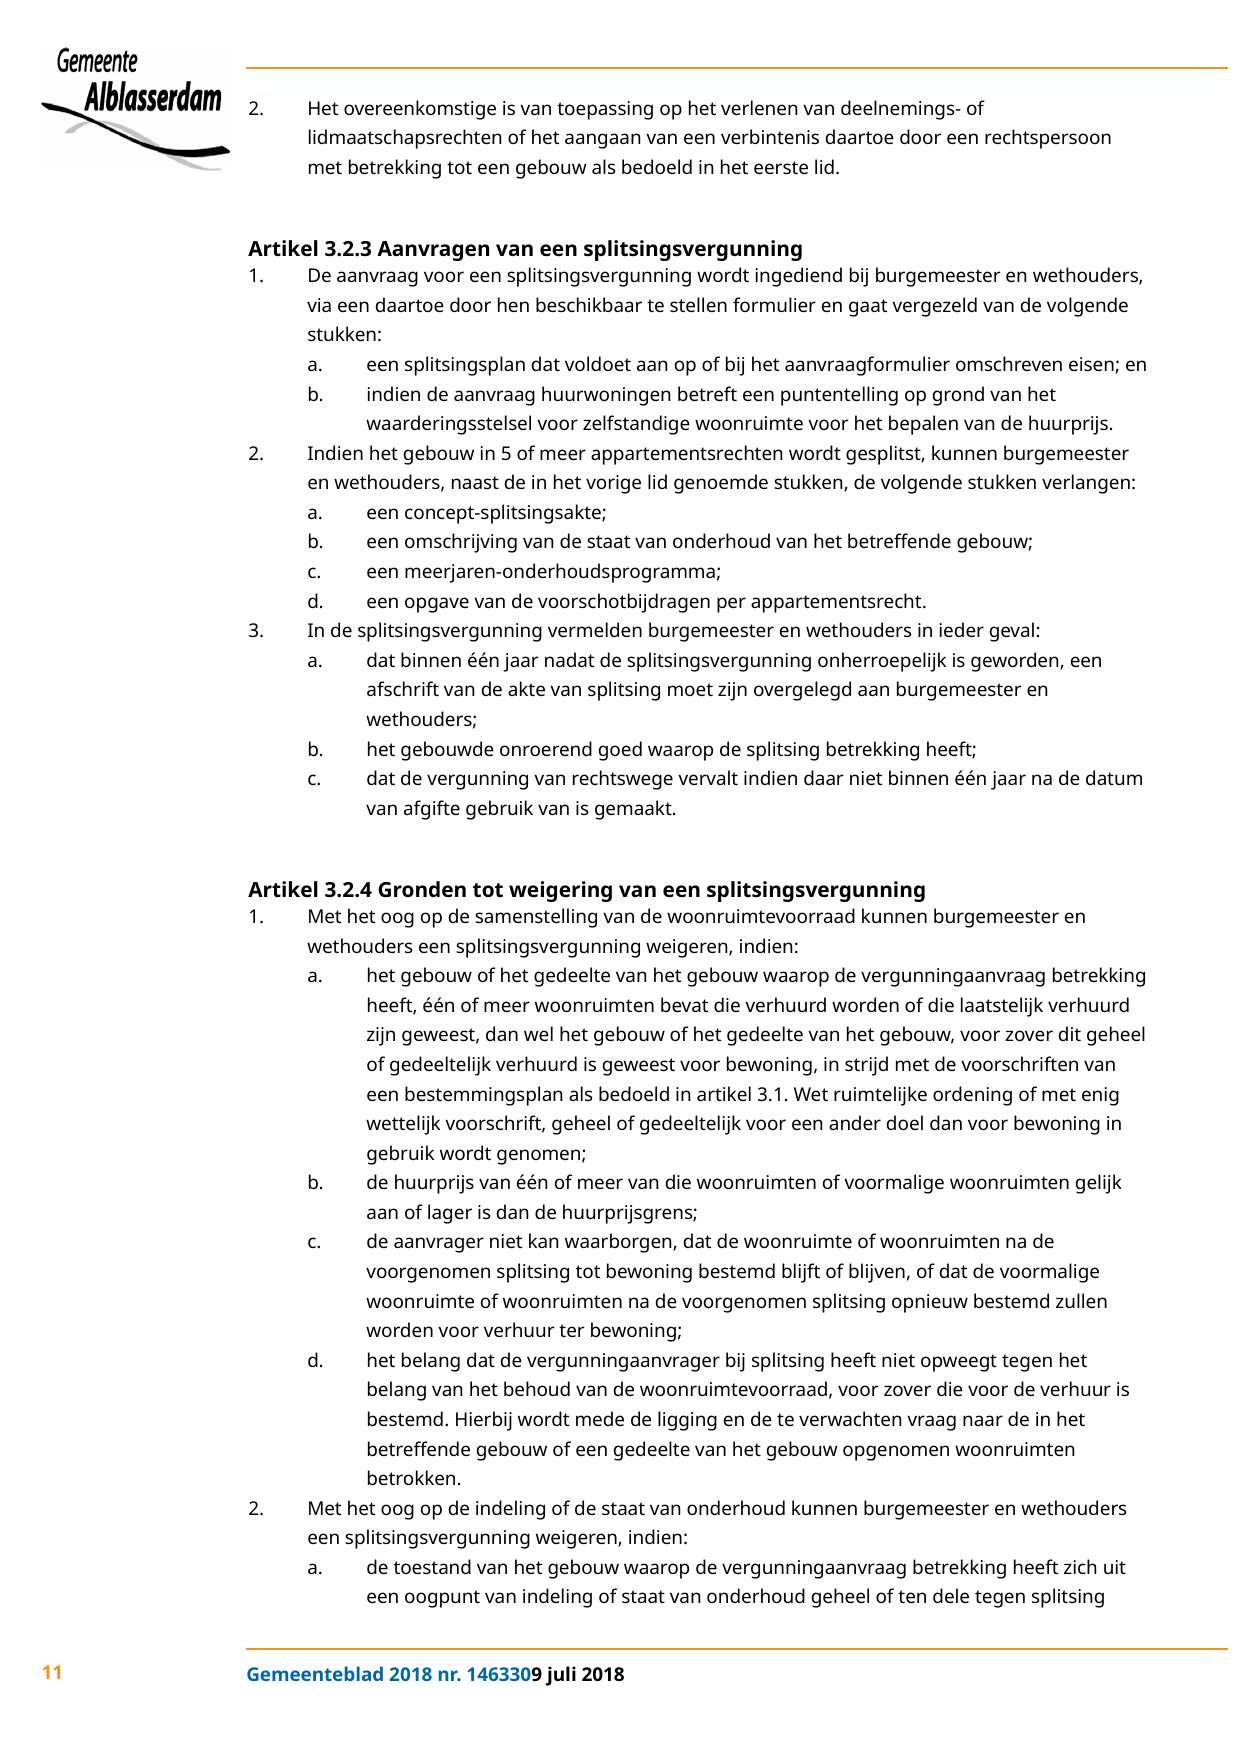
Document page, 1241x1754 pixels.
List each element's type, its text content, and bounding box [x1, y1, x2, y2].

list de huurprijs van één of meer van die woonruimten of voormalige woonruimten gelijk aan of lager is dan de huurprijsgrens; [307, 1169, 1152, 1225]
list een opgave van de voorschotbijdragen per appartementsrecht. [307, 588, 1152, 613]
list De aanvraag voor een splitsingsvergunning wordt ingediend bij burgemeester en wethouders, via een daartoe door hen beschikbaar te stellen formulier en gaat vergezeld van de volgende stukken: [248, 262, 1152, 347]
text Artikel 3.2.3 Aanvragen van een splitsingsvergunning [248, 234, 1152, 262]
list de toestand van het gebouw waarop de vergunningaanvraag betrekking heeft zich uit een oogpunt van indeling of staat van onderhoud geheel of ten dele tegen splitsing [307, 1554, 1152, 1609]
list het gebouw of het gedeelte van het gebouw waarop de vergunningaanvraag betrekking heeft, één of meer woonruimten bevat die verhuurd worden of die laatstelijk verhuurd zijn geweest, dan wel het gebouw of het gedeelte van het gebouw, voor zover dit geheel of gedeeltelijk verhuurd is geweest voor bewoning, in strijd met de voorschriften van een bestemmingsplan als bedoeld in artikel 3.1. Wet ruimtelijke ordening of met enig wettelijk voorschrift, geheel of gedeeltelijk voor een ander doel dan voor bewoning in gebruik wordt genomen; [307, 962, 1152, 1166]
list Met het oog op de indeling of de staat van onderhoud kunnen burgemeester en wethouders een splitsingsvergunning weigeren, indien: [248, 1495, 1152, 1550]
list het belang dat de vergunningaanvrager bij splitsing heeft niet opweegt tegen het belang van het behoud van de woonruimtevoorraad, voor zover die voor de verhuur is bestemd. Hierbij wordt mede de ligging en de te verwachten vraag naar de in het betreffende gebouw of een gedeelte van het gebouw opgenomen woonruimten betrokken. [307, 1347, 1152, 1491]
list dat de vergunning van rechtswege vervalt indien daar niet binnen één jaar na de datum van afgifte gebruik van is gemaakt. [307, 765, 1152, 821]
list Het overeenkomstige is van toepassing op het verlenen van deelnemings- of lidmaatschapsrechten of het aangaan van een verbintenis daartoe door een rechtspersoon met betrekking tot een gebouw als bedoeld in het eerste lid. [248, 95, 1152, 180]
list Met het oog op de samenstelling van de woonruimtevoorraad kunnen burgemeester en wethouders een splitsingsvergunning weigeren, indien: [248, 903, 1152, 959]
picture [41, 47, 231, 172]
list een omschrijving van de staat van onderhoud van het betreffende gebouw; [307, 529, 1152, 554]
list dat binnen één jaar nadat de splitsingsvergunning onherroepelijk is geworden, een afschrift van de akte van splitsing moet zijn overgelegd aan burgemeester en wethouders; [307, 647, 1152, 732]
list de aanvrager niet kan waarborgen, dat de woonruimte of woonruimten na de voorgenomen splitsing tot bewoning bestemd blijft of blijven, of dat de voormalige woonruimte of woonruimten na de voorgenomen splitsing opnieuw bestemd zullen worden voor verhuur ter bewoning; [307, 1229, 1152, 1343]
list het gebouwde onroerend goed waarop de splitsing betrekking heeft; [307, 736, 1152, 761]
list In de splitsingsvergunning vermelden burgemeester en wethouders in ieder geval: [248, 617, 1152, 643]
text Artikel 3.2.4 Gronden tot weigering van een splitsingsvergunning [248, 875, 1152, 903]
list indien de aanvraag huurwoningen betreft een puntentelling op grond van het waarderingsstelsel voor zelfstandige woonruimte voor het bepalen van de huurprijs. [307, 381, 1152, 436]
list Indien het gebouw in 5 of meer appartementsrechten wordt gesplitst, kunnen burgemeester en wethouders, naast de in het vorige lid genoemde stukken, de volgende stukken verlangen: [248, 440, 1152, 495]
list een meerjaren-onderhoudsprogramma; [307, 558, 1152, 584]
list een concept-splitsingsakte; [307, 499, 1152, 525]
list een splitsingsplan dat voldoet aan op of bij het aanvraagformulier omschreven eisen; en [307, 351, 1152, 377]
